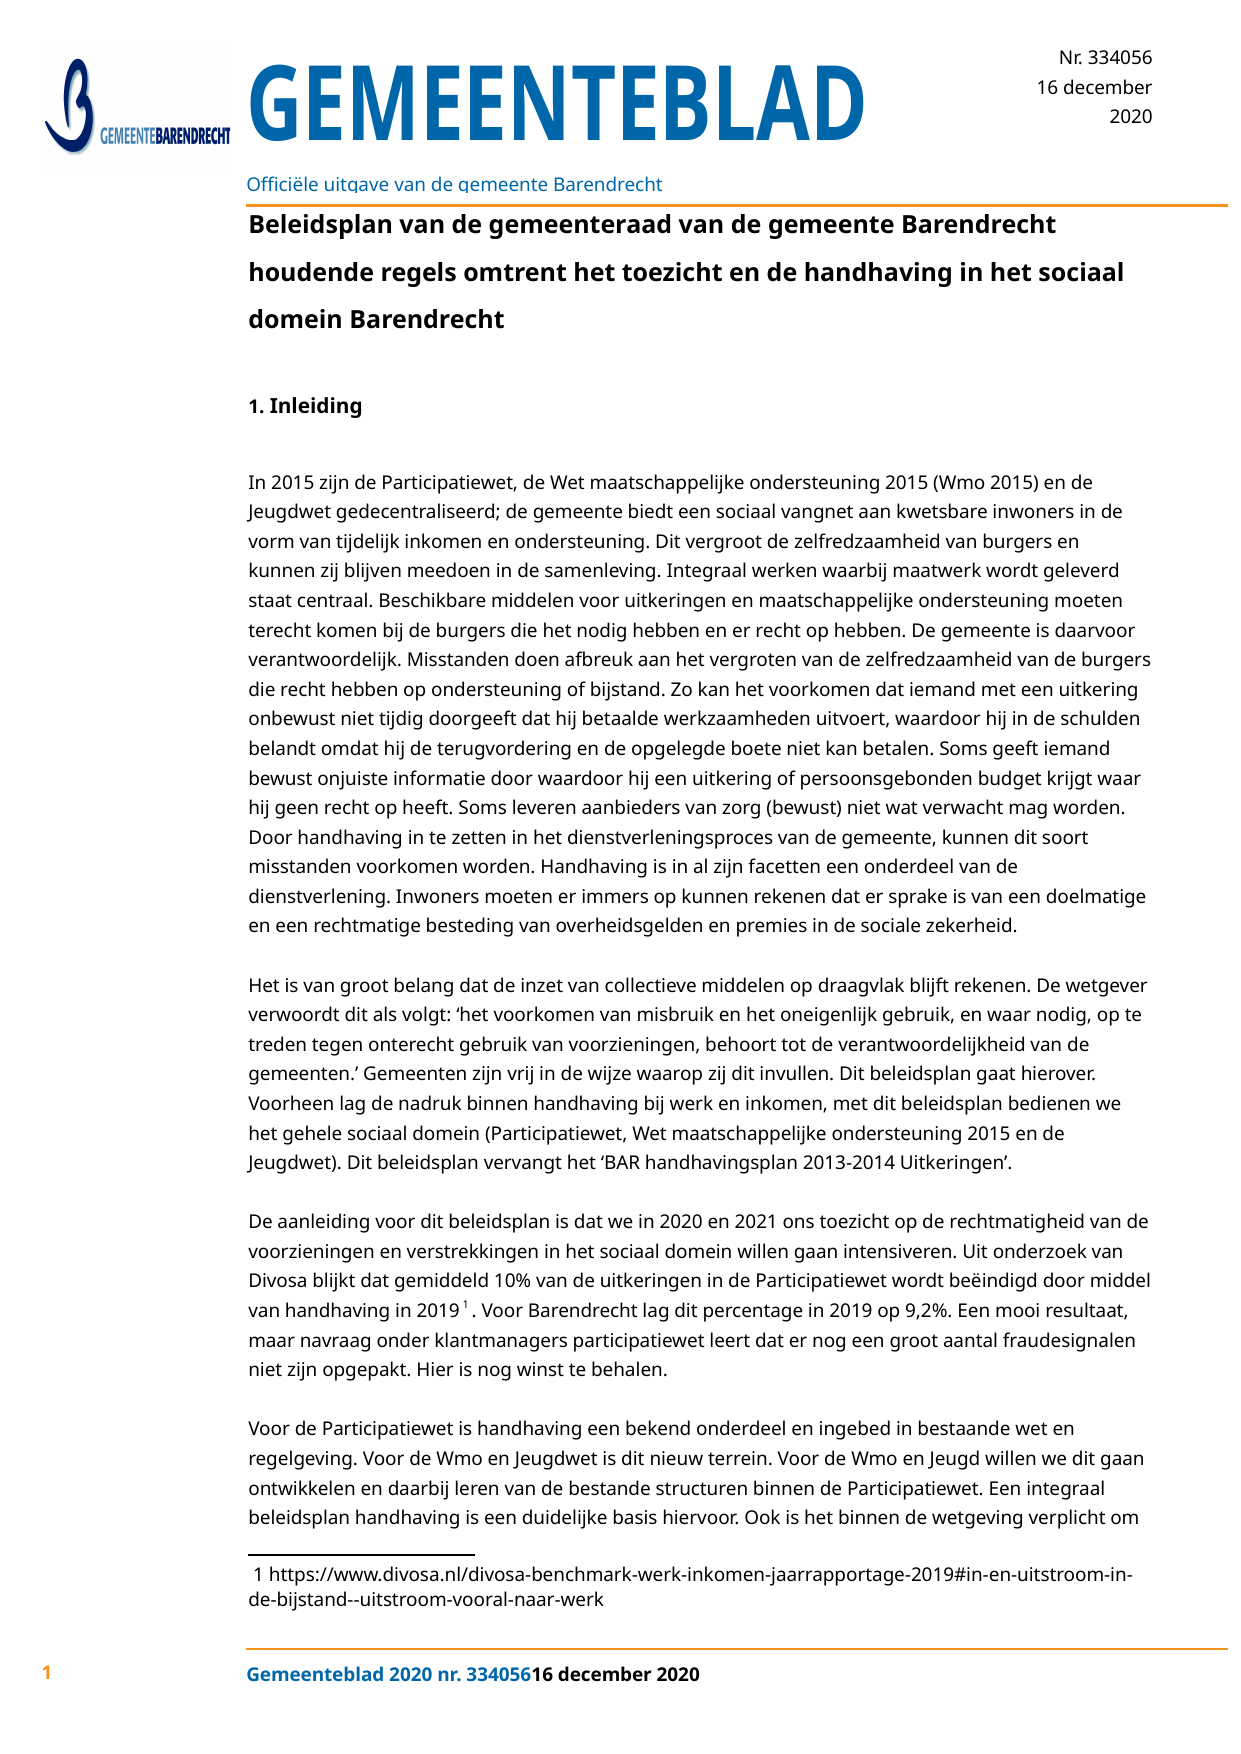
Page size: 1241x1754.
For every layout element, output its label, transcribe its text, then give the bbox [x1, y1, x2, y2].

text De aanleiding voor dit beleidsplan is dat we in 2020 en 2021 ons toezicht op de rechtmatigheid van de voorzieningen en verstrekkingen in het sociaal domein willen gaan intensiveren. Uit onderzoek van Divosa blijkt dat gemiddeld 10% van de uitkeringen in de Participatiewet wordt beëindigd door middel van handhaving in 2019. Voor Barendrecht lag dit percentage in 2019 op 9,2%. Een mooi resultaat, maar navraag onder klantmanagers participatiewet leert dat er nog een groot aantal fraudesignalen niet zijn opgepakt. Hier is nog winst te behalen. [248, 1208, 1152, 1382]
text 1. Inleiding [248, 391, 1152, 420]
text Voor de Participatiewet is handhaving een bekend onderdeel en ingebed in bestaande wet en regelgeving. Voor de Wmo en Jeugdwet is dit nieuw terrein. Voor de Wmo en Jeugd willen we dit gaan ontwikkelen en daarbij leren van de bestande structuren binnen de Participatiewet. Een integraal beleidsplan handhaving is een duidelijke basis hiervoor. Ook is het binnen de wetgeving verplicht om [248, 1416, 1152, 1530]
text Beleidsplan van de gemeenteraad van de gemeente Barendrecht houdende regels omtrent het toezicht en de handhaving in het sociaal domein Barendrecht [248, 207, 1152, 336]
picture [41, 47, 231, 172]
text https://www.divosa.nl/divosa-benchmark-werk-inkomen-jaarrapportage-2019#in-en-uitstroom-in-de-bijstand--uitstroom-vooral-naar-werk [248, 1561, 1152, 1612]
text Het is van groot belang dat de inzet van collectieve middelen op draagvlak blijft rekenen. De wetgever verwoordt dit als volgt: ‘het voorkomen van misbruik en het oneigenlijk gebruik, en waar nodig, op te treden tegen onterecht gebruik van voorzieningen, behoort tot de verantwoordelijkheid van de gemeenten.’ Gemeenten zijn vrij in de wijze waarop zij dit invullen. Dit beleidsplan gaat hierover. Voorheen lag de nadruk binnen handhaving bij werk en inkomen, met dit beleidsplan bedienen we het gehele sociaal domein (Participatiewet, Wet maatschappelijke ondersteuning 2015 en de Jeugdwet). Dit beleidsplan vervangt het ‘BAR handhavingsplan 2013-2014 Uitkeringen’. [248, 972, 1152, 1175]
text In 2015 zijn de Participatiewet, de Wet maatschappelijke ondersteuning 2015 (Wmo 2015) en de Jeugdwet gedecentraliseerd; de gemeente biedt een sociaal vangnet aan kwetsbare inwoners in de vorm van tijdelijk inkomen en ondersteuning. Dit vergroot de zelfredzaamheid van burgers en kunnen zij blijven meedoen in de samenleving. Integraal werken waarbij maatwerk wordt geleverd staat centraal. Beschikbare middelen voor uitkeringen en maatschappelijke ondersteuning moeten terecht komen bij de burgers die het nodig hebben en er recht op hebben. De gemeente is daarvoor verantwoordelijk. Misstanden doen afbreuk aan het vergroten van de zelfredzaamheid van de burgers die recht hebben op ondersteuning of bijstand. Zo kan het voorkomen dat iemand met een uitkering onbewust niet tijdig doorgeeft dat hij betaalde werkzaamheden uitvoert, waardoor hij in de schulden belandt omdat hij de terugvordering en de opgelegde boete niet kan betalen. Soms geeft iemand bewust onjuiste informatie door waardoor hij een uitkering of persoonsgebonden budget krijgt waar hij geen recht op heeft. Soms leveren aanbieders van zorg (bewust) niet wat verwacht mag worden. Door handhaving in te zetten in het dienstverleningsproces van de gemeente, kunnen dit soort misstanden voorkomen worden. Handhaving is in al zijn facetten een onderdeel van de dienstverlening. Inwoners moeten er immers op kunnen rekenen dat er sprake is van een doelmatige en een rechtmatige besteding van overheidsgelden en premies in de sociale zekerheid. [248, 469, 1152, 938]
